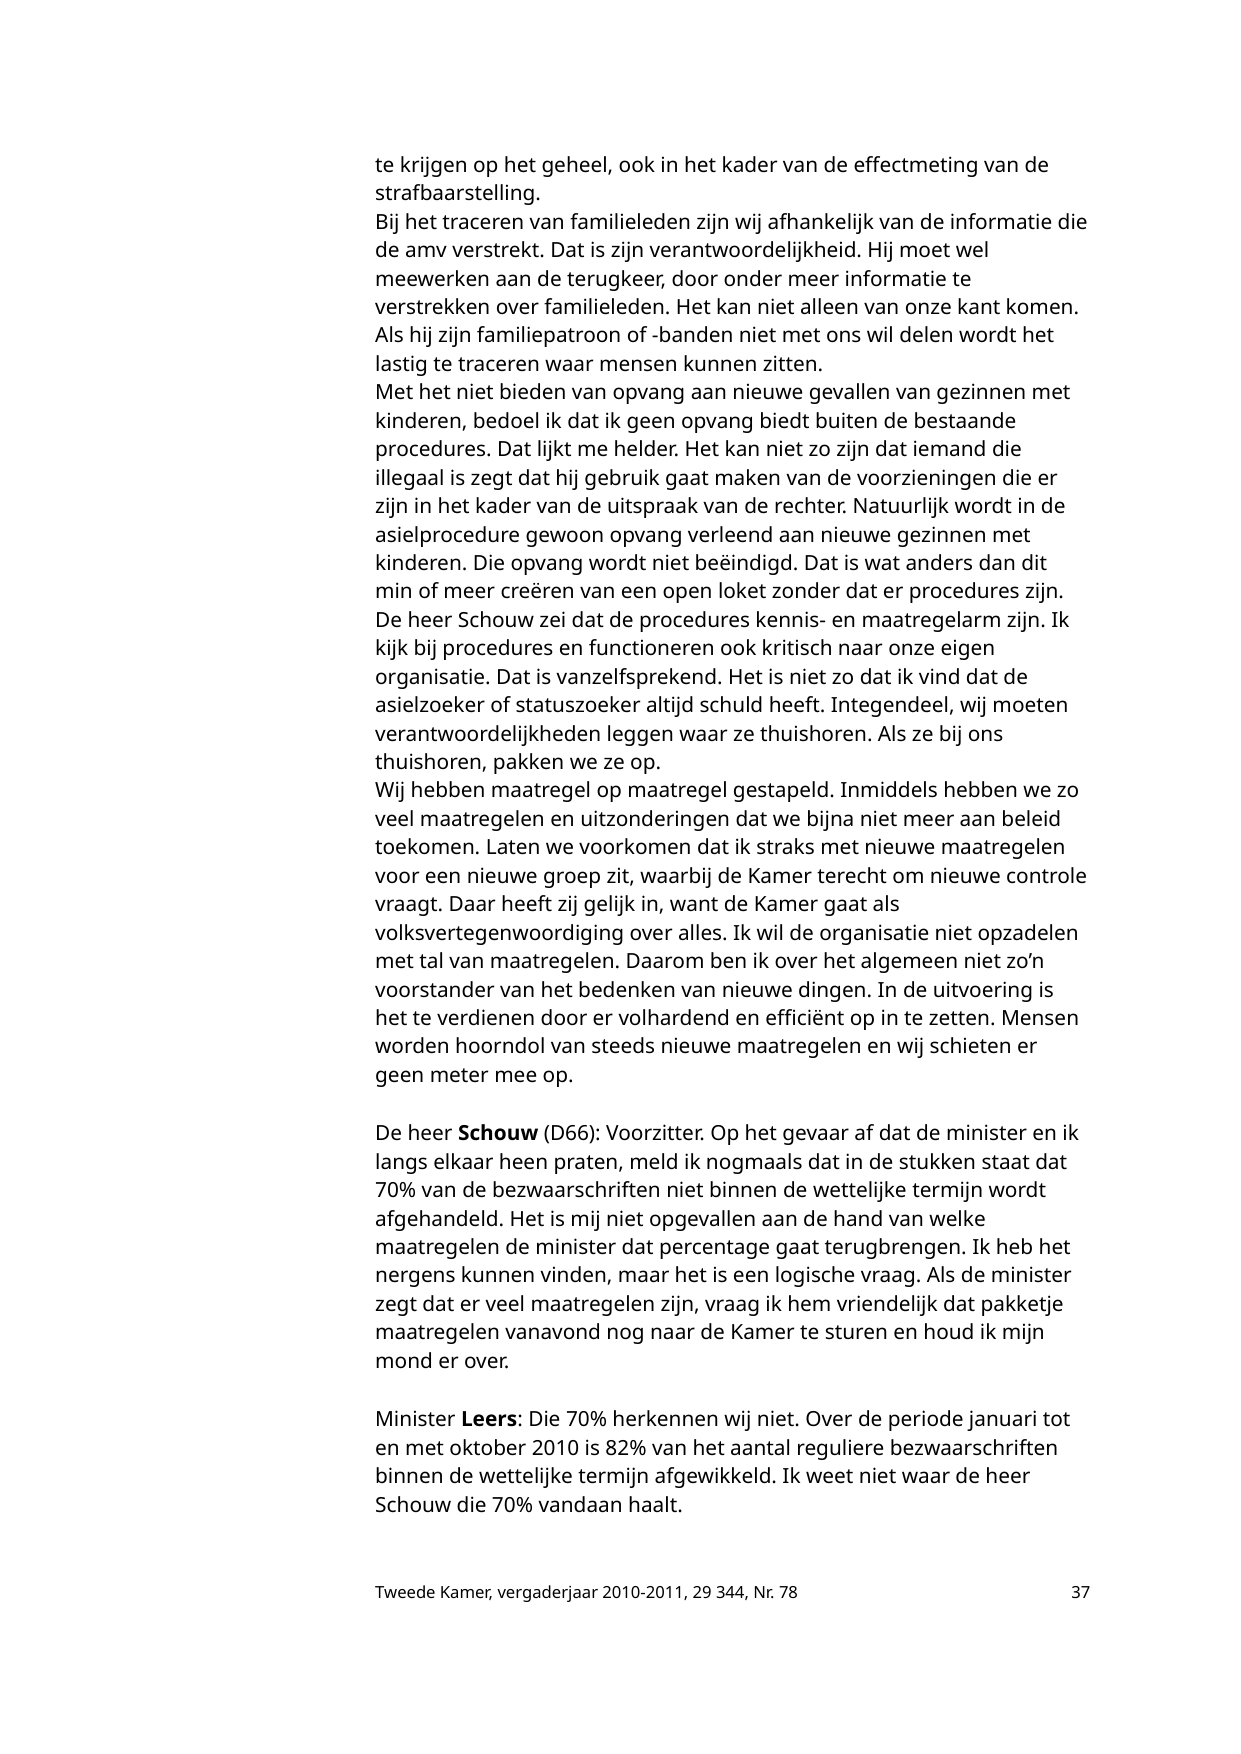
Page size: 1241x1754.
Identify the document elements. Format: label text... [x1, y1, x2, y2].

text De heer Schouw (D66): Voorzitter. Op het gevaar af dat de minister en ik langs elkaar heen praten, meld ik nogmaals dat in de stukken staat dat 70% van de bezwaarschriften niet binnen de wettelijke termijn wordt afgehandeld. Het is mij niet opgevallen aan de hand van welke maatregelen de minister dat percentage gaat terugbrengen. Ik heb het nergens kunnen vinden, maar het is een logische vraag. Als de minister zegt dat er veel maatregelen zijn, vraag ik hem vriendelijk dat pakketje maatregelen vanavond nog naar de Kamer te sturen en houd ik mijn mond er over. [375, 1118, 1090, 1374]
text Met het niet bieden van opvang aan nieuwe gevallen van gezinnen met kinderen, bedoel ik dat ik geen opvang biedt buiten de bestaande procedures. Dat lijkt me helder. Het kan niet zo zijn dat iemand die illegaal is zegt dat hij gebruik gaat maken van de voorzieningen die er zijn in het kader van de uitspraak van de rechter. Natuurlijk wordt in de asielprocedure gewoon opvang verleend aan nieuwe gezinnen met kinderen. Die opvang wordt niet beëindigd. Dat is wat anders dan dit min of meer creëren van een open loket zonder dat er procedures zijn. [375, 377, 1090, 605]
text De heer Schouw zei dat de procedures kennis- en maatregelarm zijn. Ik kijk bij procedures en functioneren ook kritisch naar onze eigen organisatie. Dat is vanzelfsprekend. Het is niet zo dat ik vind dat de asielzoeker of statuszoeker altijd schuld heeft. Integendeel, wij moeten verantwoordelijkheden leggen waar ze thuishoren. Als ze bij ons thuishoren, pakken we ze op. [375, 605, 1090, 776]
text Bij het traceren van familieleden zijn wij afhankelijk van de informatie die de amv verstrekt. Dat is zijn verantwoordelijkheid. Hij moet wel meewerken aan de terugkeer, door onder meer informatie te verstrekken over familieleden. Het kan niet alleen van onze kant komen. Als hij zijn familiepatroon of -banden niet met ons wil delen wordt het lastig te traceren waar mensen kunnen zitten. [375, 207, 1090, 377]
text te krijgen op het geheel, ook in het kader van de effectmeting van de strafbaarstelling. [375, 150, 1090, 207]
text Minister Leers: Die 70% herkennen wij niet. Over de periode januari tot en met oktober 2010 is 82% van het aantal reguliere bezwaarschriften binnen de wettelijke termijn afgewikkeld. Ik weet niet waar de heer Schouw die 70% vandaan haalt. [375, 1404, 1090, 1518]
text Wij hebben maatregel op maatregel gestapeld. Inmiddels hebben we zo veel maatregelen en uitzonderingen dat we bijna niet meer aan beleid toekomen. Laten we voorkomen dat ik straks met nieuwe maatregelen voor een nieuwe groep zit, waarbij de Kamer terecht om nieuwe controle vraagt. Daar heeft zij gelijk in, want de Kamer gaat als volksvertegenwoordiging over alles. Ik wil de organisatie niet opzadelen met tal van maatregelen. Daarom ben ik over het algemeen niet zo’n voorstander van het bedenken van nieuwe dingen. In de uitvoering is het te verdienen door er volhardend en efficiënt op in te zetten. Mensen worden hoorndol van steeds nieuwe maatregelen en wij schieten er geen meter mee op. [375, 776, 1090, 1088]
